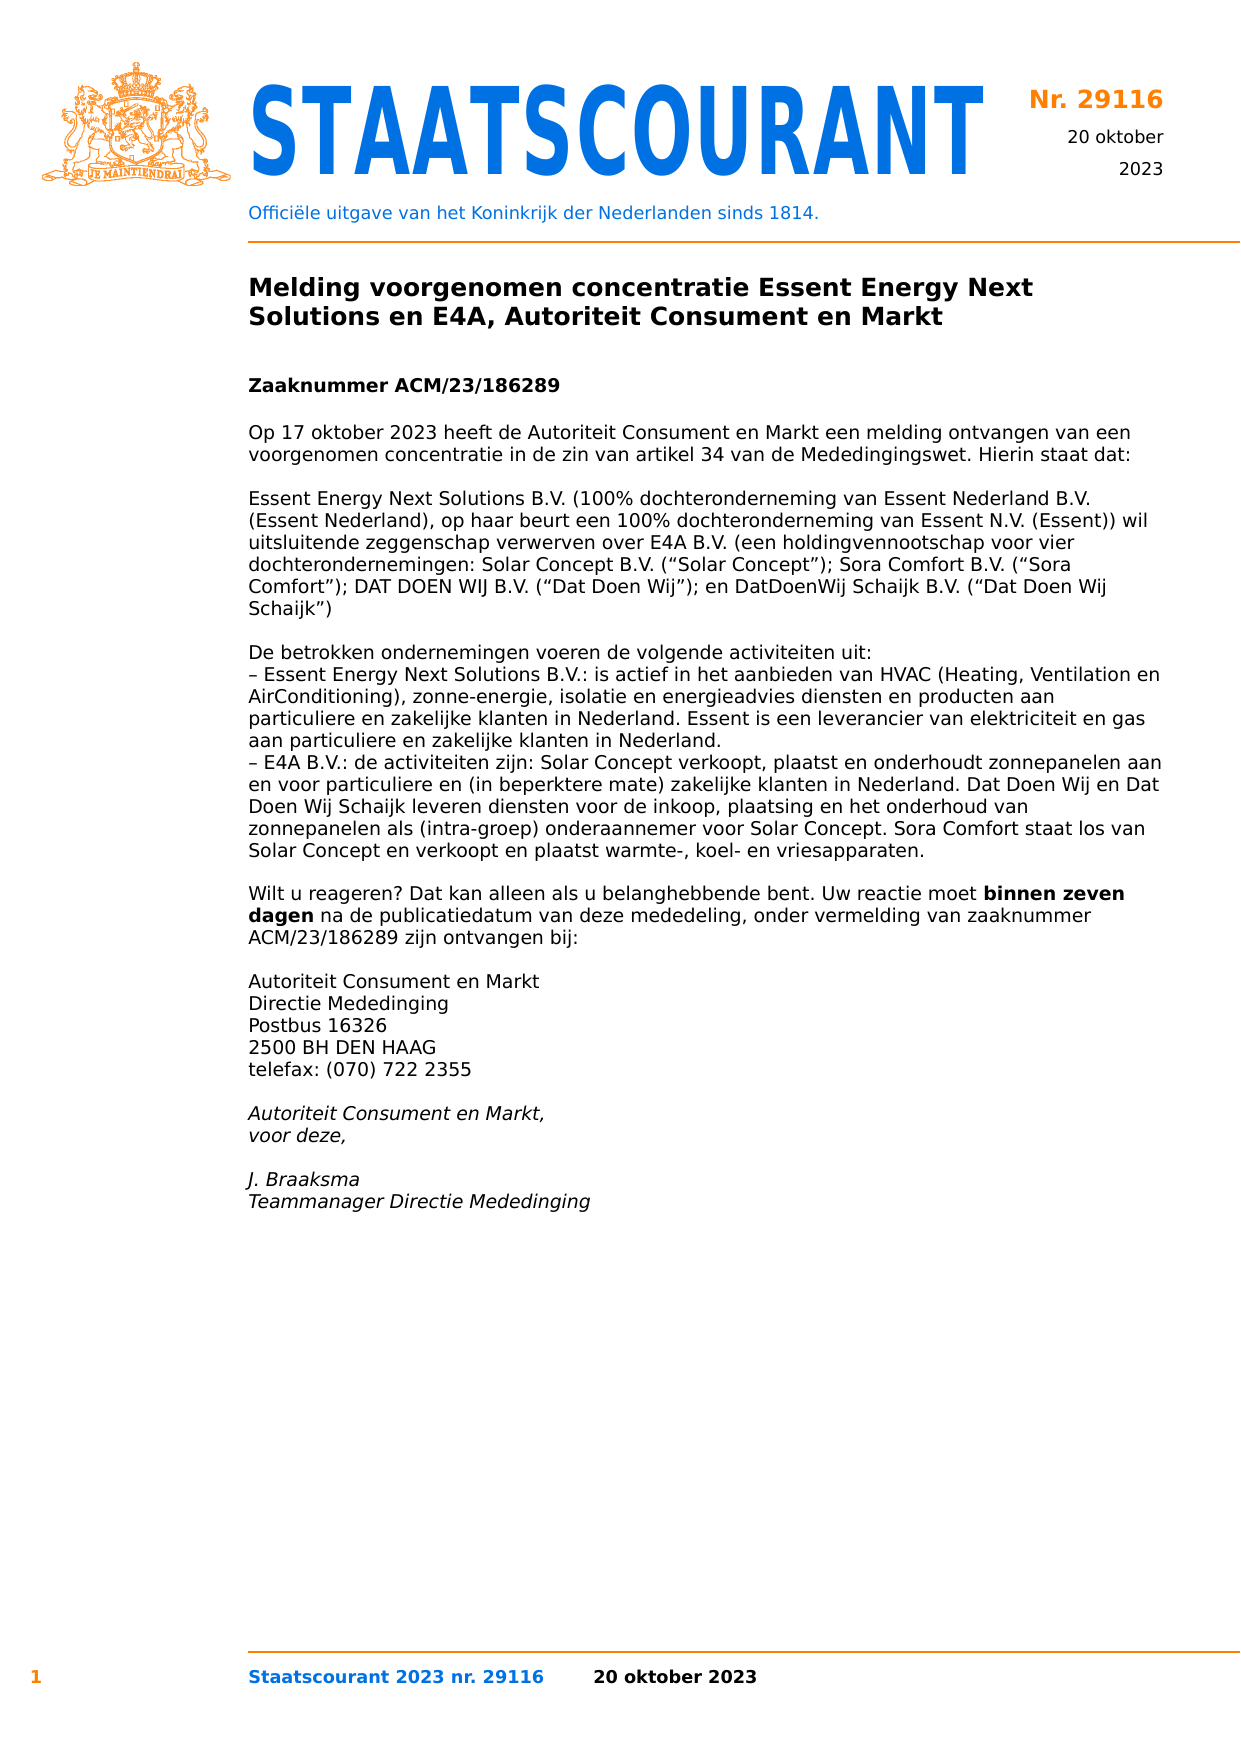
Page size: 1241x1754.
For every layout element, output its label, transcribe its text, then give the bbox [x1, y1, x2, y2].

text Autoriteit Consument en Markt, voor deze, J. Braaksma Teammanager Directie Mededinging [248, 1103, 1163, 1213]
table_cell 2023 [998, 153, 1240, 203]
table_cell Officiële uitgave van het Koninkrijk der Nederlanden sinds 1814. [248, 203, 1240, 241]
subtitle Melding voorgenomen concentratie Essent Energy Next Solutions en E4A, Autoriteit Consument en Markt [248, 273, 1163, 331]
text De betrokken ondernemingen voeren de volgende activiteiten uit: [248, 642, 1163, 664]
text Postbus 16326 [248, 1015, 1163, 1037]
table_header [25, 62, 248, 241]
table_header STAATSCOURANT [248, 62, 998, 203]
subtitle Zaaknummer ACM/23/186289 [248, 375, 1163, 397]
text Autoriteit Consument en Markt [248, 971, 1163, 993]
text – E4A B.V.: de activiteiten zijn: Solar Concept verkoopt, plaatst en onderhoudt zonnepanelen aan en voor particuliere en (in beperktere mate) zakelijke klanten in Nederland. Dat Doen Wij en Dat Doen Wij Schaijk leveren diensten voor de inkoop, plaatsing en het onderhoud van zonnepanelen als (intra-groep) onderaannemer voor Solar Concept. Sora Comfort staat los van Solar Concept en verkoopt en plaatst warmte-, koel- en vriesapparaten. [248, 752, 1163, 861]
text 2500 BH DEN HAAG [248, 1037, 1163, 1059]
table_cell 20 oktober [998, 121, 1240, 153]
text telefax: (070) 722 2355 [248, 1059, 1163, 1081]
text Essent Energy Next Solutions B.V. (100% dochteronderneming van Essent Nederland B.V. (Essent Nederland), op haar beurt een 100% dochteronderneming van Essent N.V. (Essent)) wil uitsluitende zeggenschap verwerven over E4A B.V. (een holdingvennootschap voor vier dochterondernemingen: Solar Concept B.V. (“Solar Concept”); Sora Comfort B.V. (“Sora Comfort”); DAT DOEN WIJ B.V. (“Dat Doen Wij”); en DatDoenWij Schaijk B.V. (“Dat Doen Wij Schaijk”) [248, 488, 1163, 620]
text – Essent Energy Next Solutions B.V.: is actief in het aanbieden van HVAC (Heating, Ventilation en AirConditioning), zonne-energie, isolatie en energieadvies diensten en producten aan particuliere en zakelijke klanten in Nederland. Essent is een leverancier van elektriciteit en gas aan particuliere en zakelijke klanten in Nederland. [248, 664, 1163, 752]
text Directie Mededinging [248, 993, 1163, 1015]
picture [41, 62, 231, 186]
table_header Nr. 29116 [998, 62, 1240, 121]
text Wilt u reageren? Dat kan alleen als u belanghebbende bent. Uw reactie moet binnen zeven dagen na de publicatiedatum van deze mededeling, onder vermelding van zaaknummer ACM/23/186289 zijn ontvangen bij: [248, 883, 1163, 949]
text Op 17 oktober 2023 heeft de Autoriteit Consument en Markt een melding ontvangen van een voorgenomen concentratie in de zin van artikel 34 van de Mededingingswet. Hierin staat dat: [248, 422, 1163, 466]
